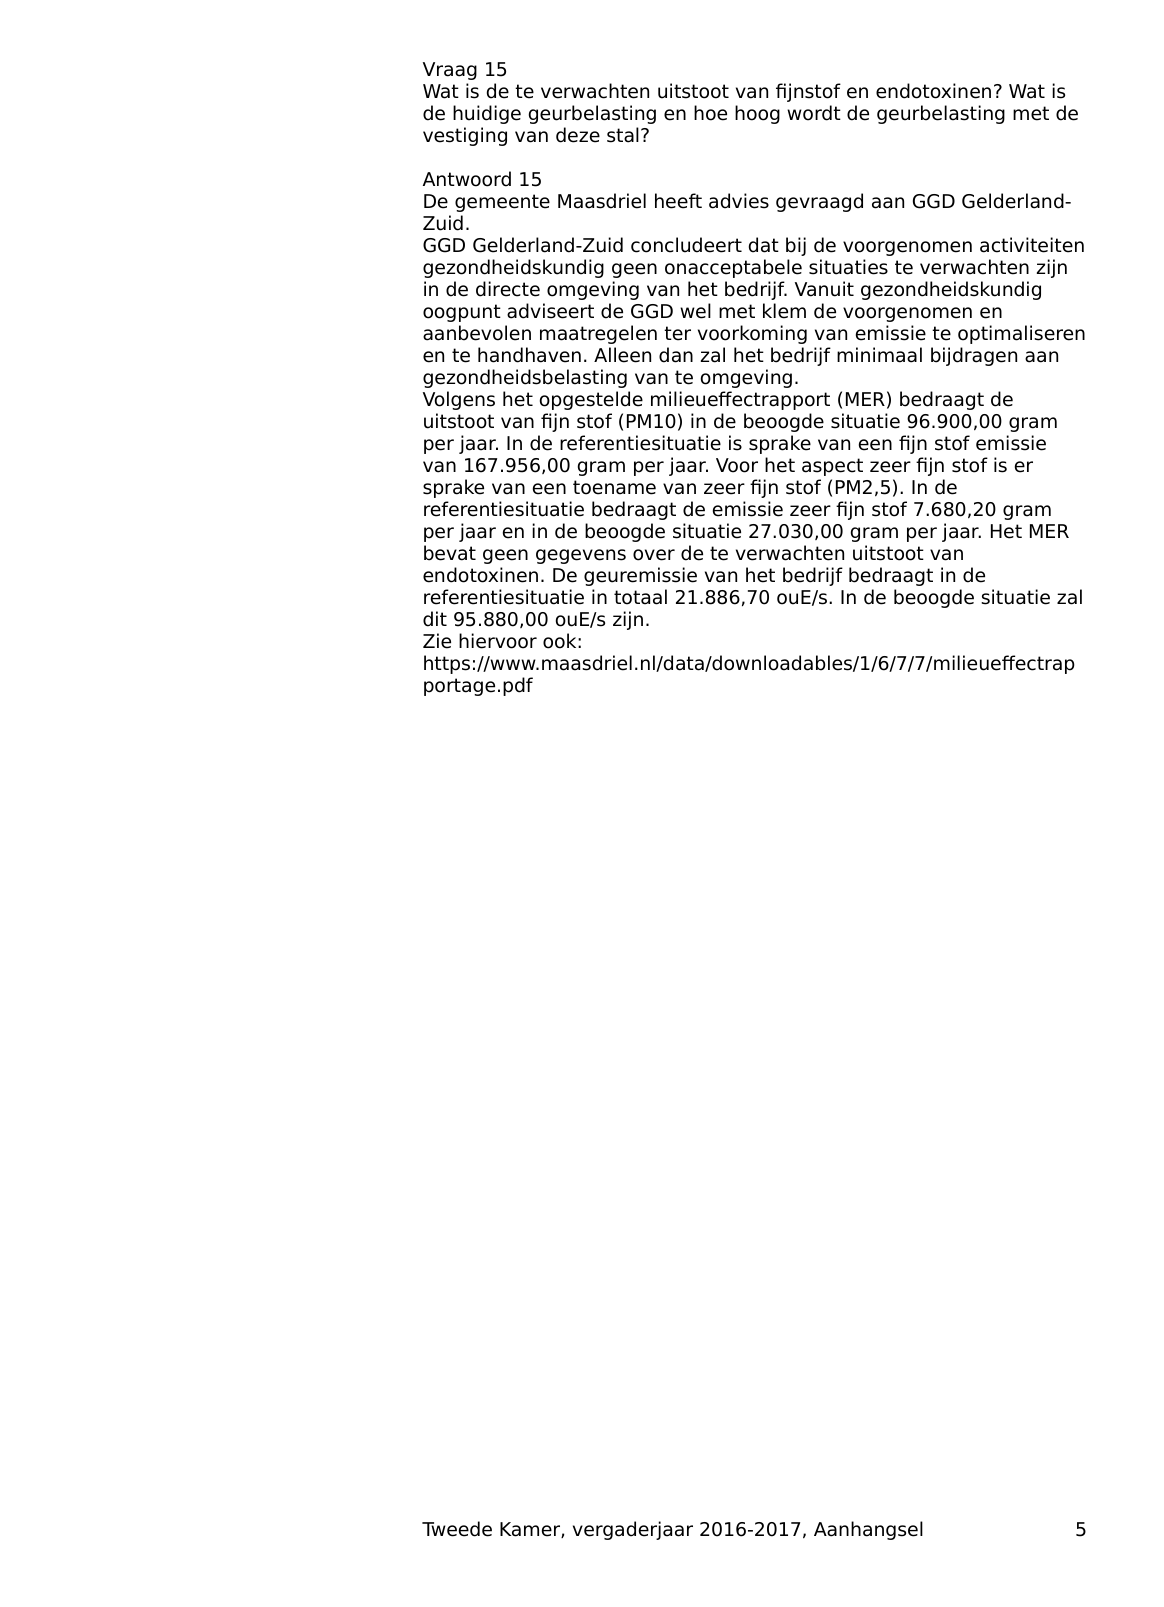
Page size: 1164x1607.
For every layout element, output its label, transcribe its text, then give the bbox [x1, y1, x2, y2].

text Vraag 15 [422, 59, 1087, 81]
text GGD Gelderland-Zuid concludeert dat bij de voorgenomen activiteiten gezondheidskundig geen onacceptabele situaties te verwachten zijn in de directe omgeving van het bedrijf. Vanuit gezondheidskundig oogpunt adviseert de GGD wel met klem de voorgenomen en aanbevolen maatregelen ter voorkoming van emissie te optimaliseren en te handhaven. Alleen dan zal het bedrijf minimaal bijdragen aan gezondheidsbelasting van te omgeving. [422, 235, 1087, 389]
text Zie hiervoor ook: https://www.maasdriel.nl/data/downloadables/1/6/7/7/milieueffectrapportage.pdf [422, 631, 1087, 697]
text Volgens het opgestelde milieueffectrapport (MER) bedraagt de uitstoot van fijn stof (PM10) in de beoogde situatie 96.900,00 gram per jaar. In de referentiesituatie is sprake van een fijn stof emissie van 167.956,00 gram per jaar. Voor het aspect zeer fijn stof is er sprake van een toename van zeer fijn stof (PM2,5). In de referentiesituatie bedraagt de emissie zeer fijn stof 7.680,20 gram per jaar en in de beoogde situatie 27.030,00 gram per jaar. Het MER bevat geen gegevens over de te verwachten uitstoot van endotoxinen. De geuremissie van het bedrijf bedraagt in de referentiesituatie in totaal 21.886,70 ouE/s. In de beoogde situatie zal dit 95.880,00 ouE/s zijn. [422, 389, 1087, 631]
text Wat is de te verwachten uitstoot van fijnstof en endotoxinen? Wat is de huidige geurbelasting en hoe hoog wordt de geurbelasting met de vestiging van deze stal? [422, 81, 1087, 147]
text De gemeente Maasdriel heeft advies gevraagd aan GGD Gelderland-Zuid. [422, 191, 1087, 235]
text Antwoord 15 [422, 169, 1087, 191]
